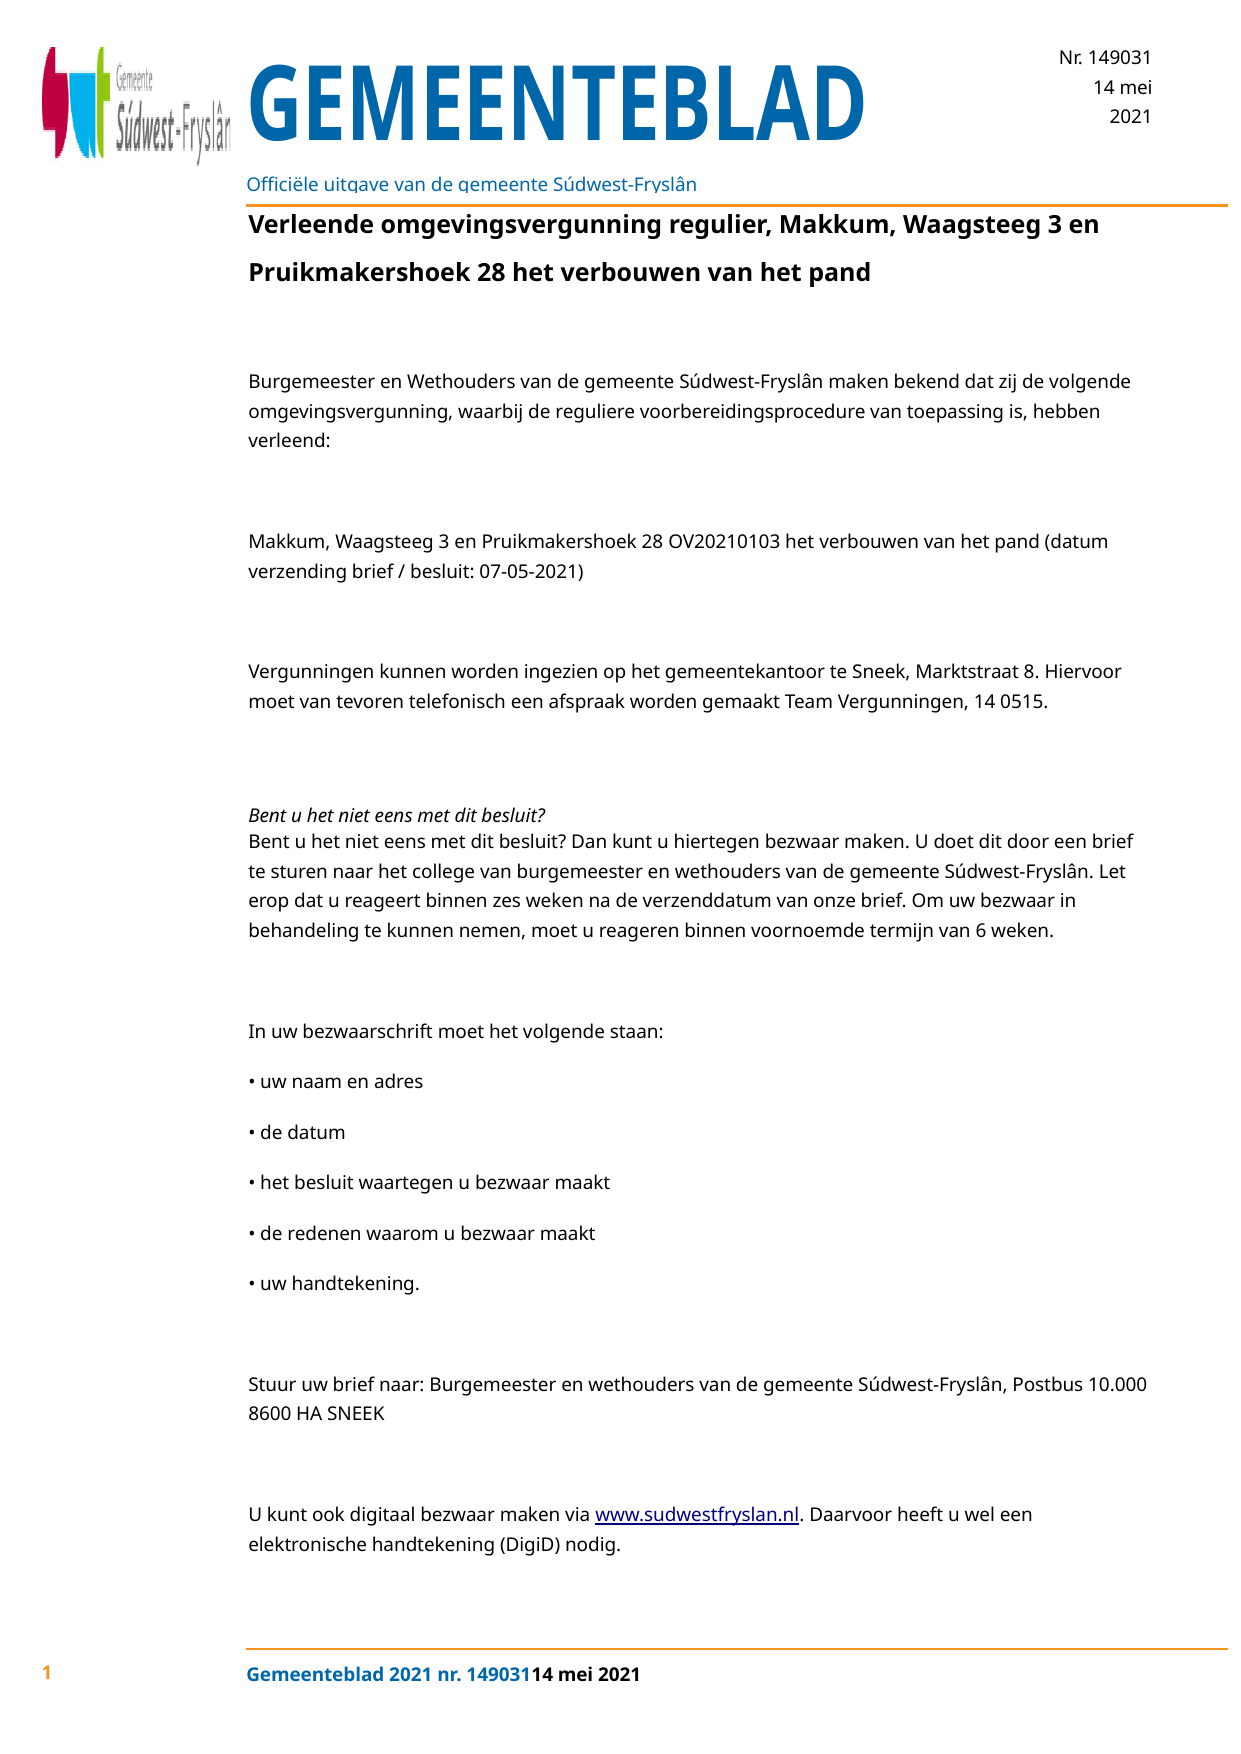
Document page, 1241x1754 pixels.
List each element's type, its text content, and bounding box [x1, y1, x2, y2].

text Stuur uw brief naar: Burgemeester en wethouders van de gemeente Súdwest-Fryslân, Postbus 10.000 8600 HA SNEEK [248, 1371, 1152, 1426]
text U kunt ook digitaal bezwaar maken via www.sudwestfryslan.nl. Daarvoor heeft u wel een elektronische handtekening (DigiD) nodig. [248, 1501, 1152, 1557]
text Bent u het niet eens met dit besluit? [248, 803, 1152, 828]
text Burgemeester en Wethouders van de gemeente Súdwest-Fryslân maken bekend dat zij de volgende omgevingsvergunning, waarbij de reguliere voorbereidingsprocedure van toepassing is, hebben verleend: [248, 368, 1152, 453]
text Verleende omgevingsvergunning regulier, Makkum, Waagsteeg 3 en Pruikmakershoek 28 het verbouwen van het pand [248, 207, 1152, 288]
text Bent u het niet eens met dit besluit? Dan kunt u hiertegen bezwaar maken. U doet dit door een brief te sturen naar het college van burgemeester en wethouders van de gemeente Súdwest-Fryslân. Let erop dat u reageert binnen zes weken na de verzenddatum van onze brief. Om uw bezwaar in behandeling te kunnen nemen, moet u reageren binnen voornoemde termijn van 6 weken. [248, 828, 1152, 943]
text • uw handtekening. [248, 1270, 1152, 1296]
text • uw naam en adres [248, 1068, 1152, 1094]
text • de datum [248, 1119, 1152, 1144]
text Makkum, Waagsteeg 3 en Pruikmakershoek 28 OV20210103 het verbouwen van het pand (datum verzending brief / besluit: 07-05-2021) [248, 528, 1152, 584]
text • de redenen waarom u bezwaar maakt [248, 1220, 1152, 1245]
picture [41, 47, 231, 172]
text • het besluit waartegen u bezwaar maakt [248, 1169, 1152, 1195]
text Vergunningen kunnen worden ingezien op het gemeentekantoor te Sneek, Marktstraat 8. Hiervoor moet van tevoren telefonisch een afspraak worden gemaakt Team Vergunningen, 14 0515. [248, 659, 1152, 714]
text In uw bezwaarschrift moet het volgende staan: [248, 1018, 1152, 1044]
